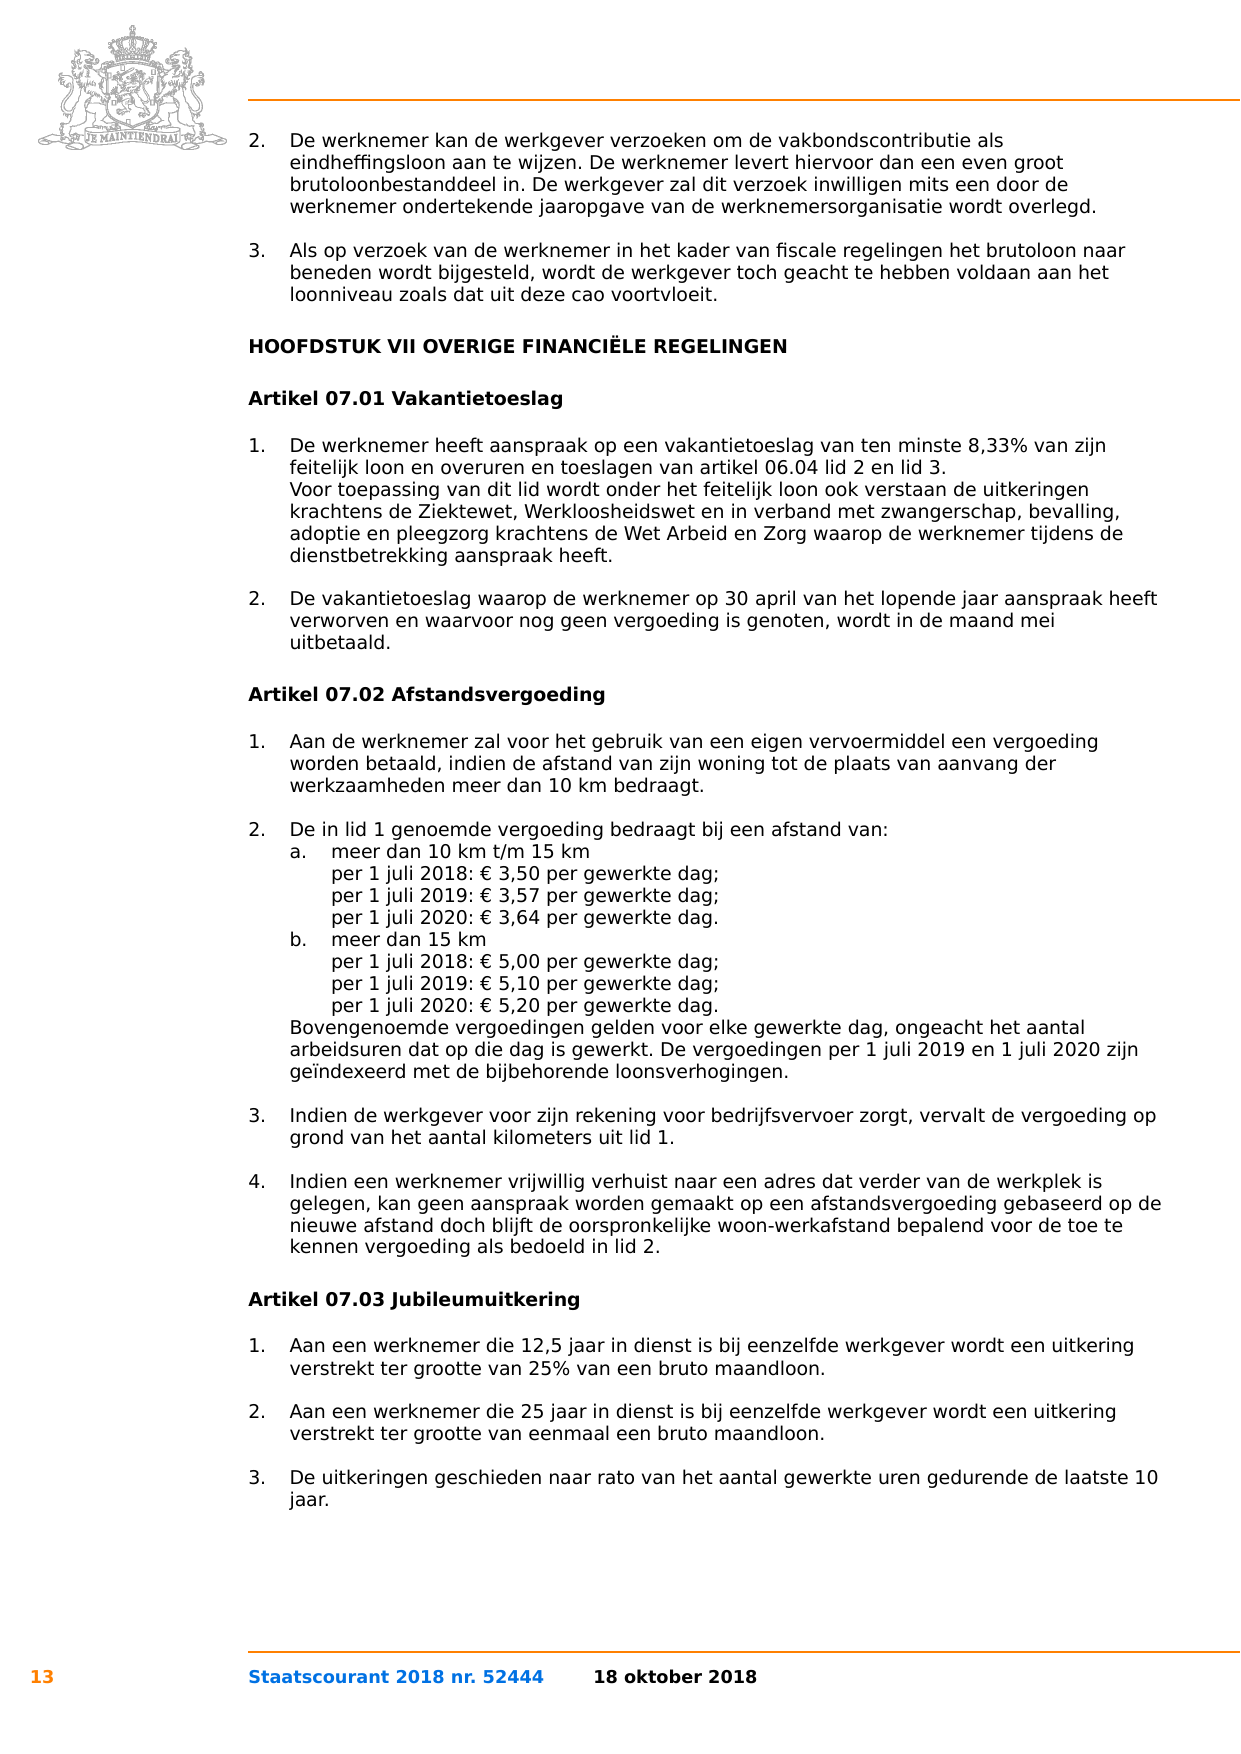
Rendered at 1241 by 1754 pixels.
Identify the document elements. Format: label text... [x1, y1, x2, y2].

text per 1 juli 2018: € 3,50 per gewerkte dag; [331, 863, 1163, 885]
picture [38, 25, 227, 150]
subtitle Artikel 07.01 Vakantietoeslag [248, 388, 1163, 409]
text 2. De werknemer kan de werkgever verzoeken om de vakbondscontributie als eindheffingsloon aan te wijzen. De werknemer levert hiervoor dan een even groot brutoloonbestanddeel in. De werkgever zal dit verzoek inwilligen mits een door de werknemer ondertekende jaaropgave van de werknemersorganisatie wordt overlegd. [248, 130, 1163, 218]
text 1. De werknemer heeft aanspraak op een vakantietoeslag van ten minste 8,33% van zijn feitelijk loon en overuren en toeslagen van artikel 06.04 lid 2 en lid 3. [248, 434, 1163, 478]
subtitle Artikel 07.02 Afstandsvergoeding [248, 684, 1163, 706]
text 2. De vakantietoeslag waarop de werknemer op 30 april van het lopende jaar aanspraak heeft verworven en waarvoor nog geen vergoeding is genoten, wordt in de maand mei uitbetaald. [248, 588, 1163, 654]
text 2. Aan een werknemer die 25 jaar in dienst is bij eenzelfde werkgever wordt een uitkering verstrekt ter grootte van eenmaal een bruto maandloon. [248, 1401, 1163, 1445]
text 1. Aan de werknemer zal voor het gebruik van een eigen vervoermiddel een vergoeding worden betaald, indien de afstand van zijn woning tot de plaats van aanvang der werkzaamheden meer dan 10 km bedraagt. [248, 731, 1163, 797]
text per 1 juli 2019: € 5,10 per gewerkte dag; [331, 973, 1163, 995]
text 2. De in lid 1 genoemde vergoeding bedraagt bij een afstand van: [248, 819, 1163, 841]
text per 1 juli 2020: € 3,64 per gewerkte dag. [331, 907, 1163, 929]
text per 1 juli 2019: € 3,57 per gewerkte dag; [331, 885, 1163, 907]
text Bovengenoemde vergoedingen gelden voor elke gewerkte dag, ongeacht het aantal arbeidsuren dat op die dag is gewerkt. De vergoedingen per 1 juli 2019 en 1 juli 2020 zijn geïndexeerd met de bijbehorende loonsverhogingen. [289, 1017, 1163, 1083]
text 3. Indien de werkgever voor zijn rekening voor bedrijfsvervoer zorgt, vervalt de vergoeding op grond van het aantal kilometers uit lid 1. [248, 1105, 1163, 1149]
text 3. De uitkeringen geschieden naar rato van het aantal gewerkte uren gedurende de laatste 10 jaar. [248, 1467, 1163, 1511]
text per 1 juli 2018: € 5,00 per gewerkte dag; [331, 951, 1163, 973]
text per 1 juli 2020: € 5,20 per gewerkte dag. [331, 995, 1163, 1017]
subtitle HOOFDSTUK VII OVERIGE FINANCIËLE REGELINGEN [248, 336, 1163, 358]
text 4. Indien een werknemer vrijwillig verhuist naar een adres dat verder van de werkplek is gelegen, kan geen aanspraak worden gemaakt op een afstandsvergoeding gebaseerd op de nieuwe afstand doch blijft de oorspronkelijke woon-werkafstand bepalend voor de toe te kennen vergoeding als bedoeld in lid 2. [248, 1171, 1163, 1258]
text 1. Aan een werknemer die 12,5 jaar in dienst is bij eenzelfde werkgever wordt een uitkering verstrekt ter grootte van 25% van een bruto maandloon. [248, 1335, 1163, 1379]
text 3. Als op verzoek van de werknemer in het kader van fiscale regelingen het brutoloon naar beneden wordt bijgesteld, wordt de werkgever toch geacht te hebben voldaan aan het loonniveau zoals dat uit deze cao voortvloeit. [248, 240, 1163, 306]
text Voor toepassing van dit lid wordt onder het feitelijk loon ook verstaan de uitkeringen krachtens de Ziektewet, Werkloosheidswet en in verband met zwangerschap, bevalling, adoptie en pleegzorg krachtens de Wet Arbeid en Zorg waarop de werknemer tijdens de dienstbetrekking aanspraak heeft. [289, 478, 1163, 566]
text b. meer dan 15 km [289, 929, 1163, 951]
subtitle Artikel 07.03 Jubileumuitkering [248, 1288, 1163, 1310]
text a. meer dan 10 km t/m 15 km [289, 841, 1163, 863]
